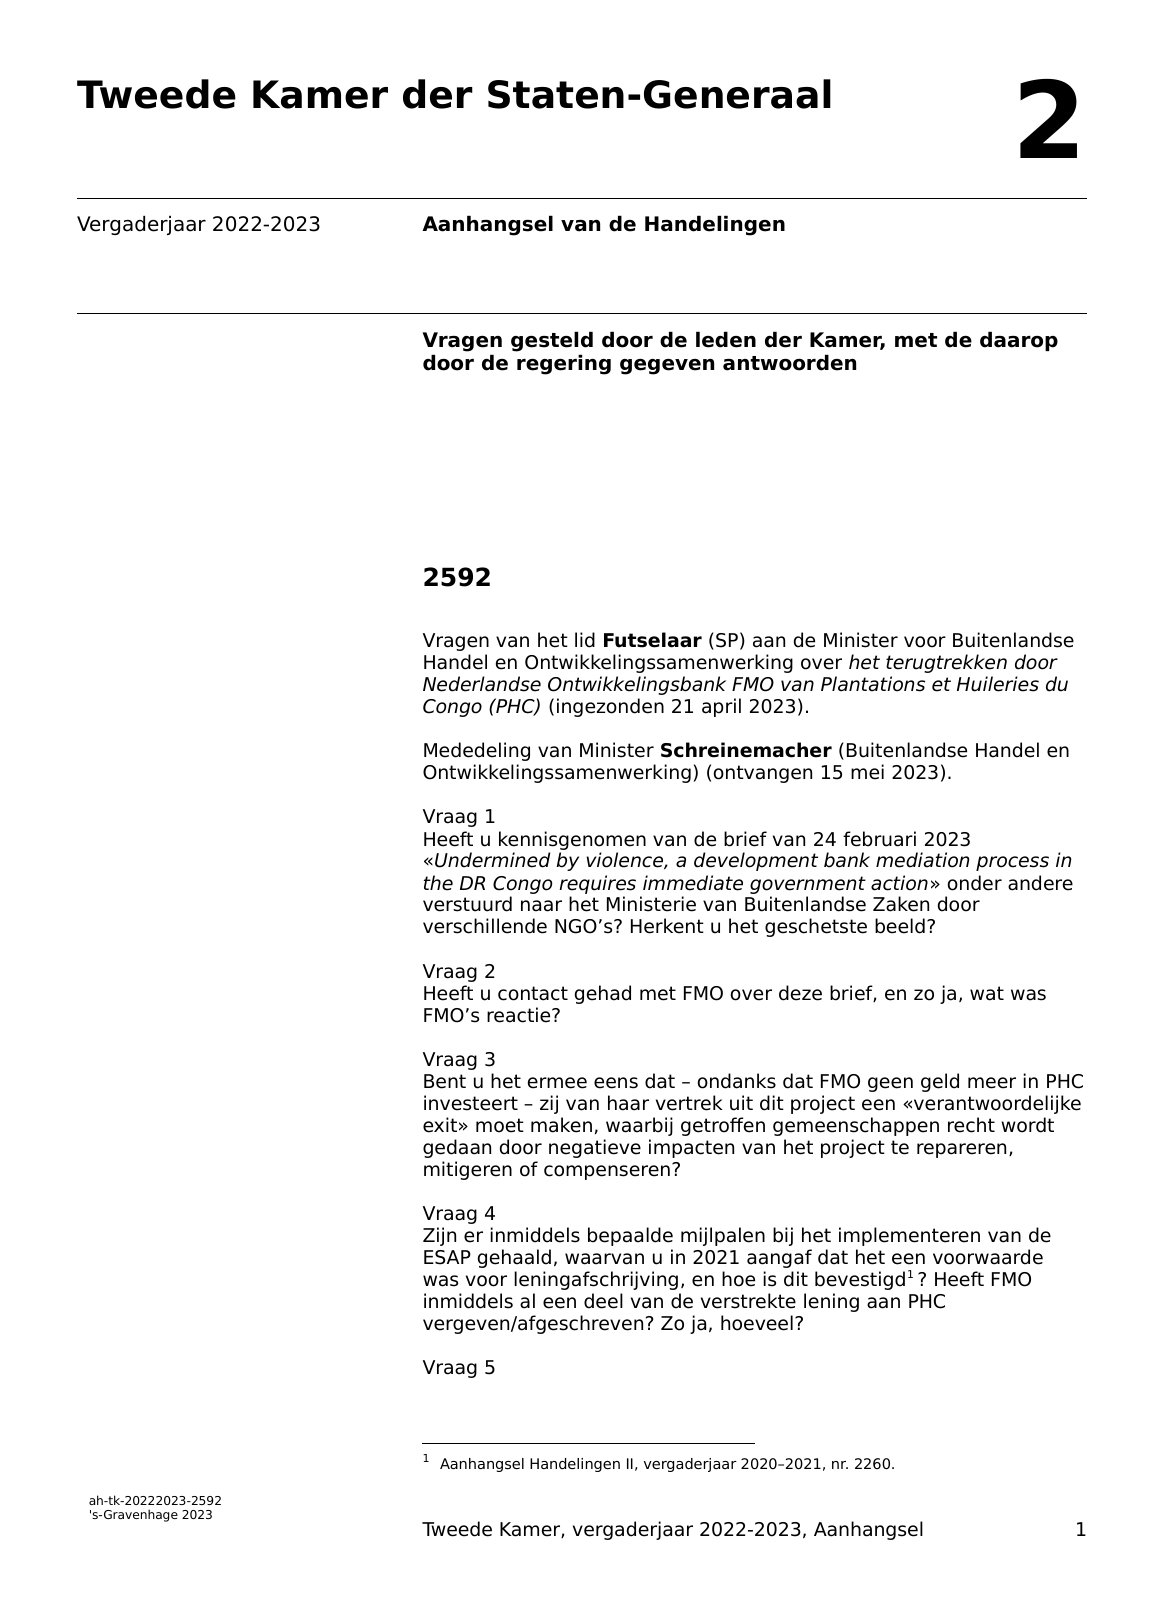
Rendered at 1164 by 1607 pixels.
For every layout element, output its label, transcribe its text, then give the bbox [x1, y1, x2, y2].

text ah-tk-20222023-2592 [88, 1494, 323, 1508]
table_cell [77, 314, 422, 375]
table_header 2 [886, 59, 1087, 198]
text Bent u het ermee eens dat – ondanks dat FMO geen geld meer in PHC investeert – zij van haar vertrek uit dit project een «verantwoordelijke exit» moet maken, waarbij getroffen gemeenschappen recht wordt gedaan door negatieve impacten van het project te repareren, mitigeren of compenseren? [422, 1071, 1087, 1181]
table_cell Vergaderjaar 2022-2023 [77, 199, 422, 313]
text Vraag 2 [422, 961, 1087, 982]
text Vragen van het lid Futselaar (SP) aan de Minister voor Buitenlandse Handel en Ontwikkelingssamenwerking over het terugtrekken door Nederlandse Ontwikkelingsbank FMO van Plantations et Huileries du Congo (PHC) (ingezonden 21 april 2023). [422, 630, 1087, 718]
table_header Tweede Kamer der Staten-Generaal [77, 59, 886, 198]
text Aanhangsel Handelingen II, vergaderjaar 2020–2021, nr. 2260. [422, 1452, 1087, 1474]
text Heeft u contact gehad met FMO over deze brief, en zo ja, wat was FMO’s reactie? [422, 982, 1087, 1026]
text 2592 [422, 563, 1087, 592]
text Zijn er inmiddels bepaalde mijlpalen bij het implementeren van de ESAP gehaald, waarvan u in 2021 aangaf dat het een voorwaarde was voor leningafschrijving, en hoe is dit bevestigd? Heeft FMO inmiddels al een deel van de verstrekte lening aan PHC vergeven/afgeschreven? Zo ja, hoeveel? [422, 1225, 1087, 1334]
text Vraag 4 [422, 1203, 1087, 1225]
text Mededeling van Minister Schreinemacher (Buitenlandse Handel en Ontwikkelingssamenwerking) (ontvangen 15 mei 2023). [422, 740, 1087, 784]
text 's-Gravenhage 2023 [88, 1508, 323, 1522]
text Vraag 3 [422, 1049, 1087, 1071]
table_cell Vragen gesteld door de leden der Kamer, met de daarop door de regering gegeven antwoorden [422, 314, 1087, 375]
text Vraag 5 [422, 1357, 1087, 1379]
table_cell Aanhangsel van de Handelingen [422, 199, 1087, 313]
text Heeft u kennisgenomen van de brief van 24 februari 2023 «Undermined by violence, a development bank mediation process in the DR Congo requires immediate government action» onder andere verstuurd naar het Ministerie van Buitenlandse Zaken door verschillende NGO’s? Herkent u het geschetste beeld? [422, 828, 1087, 938]
text Vraag 1 [422, 806, 1087, 828]
